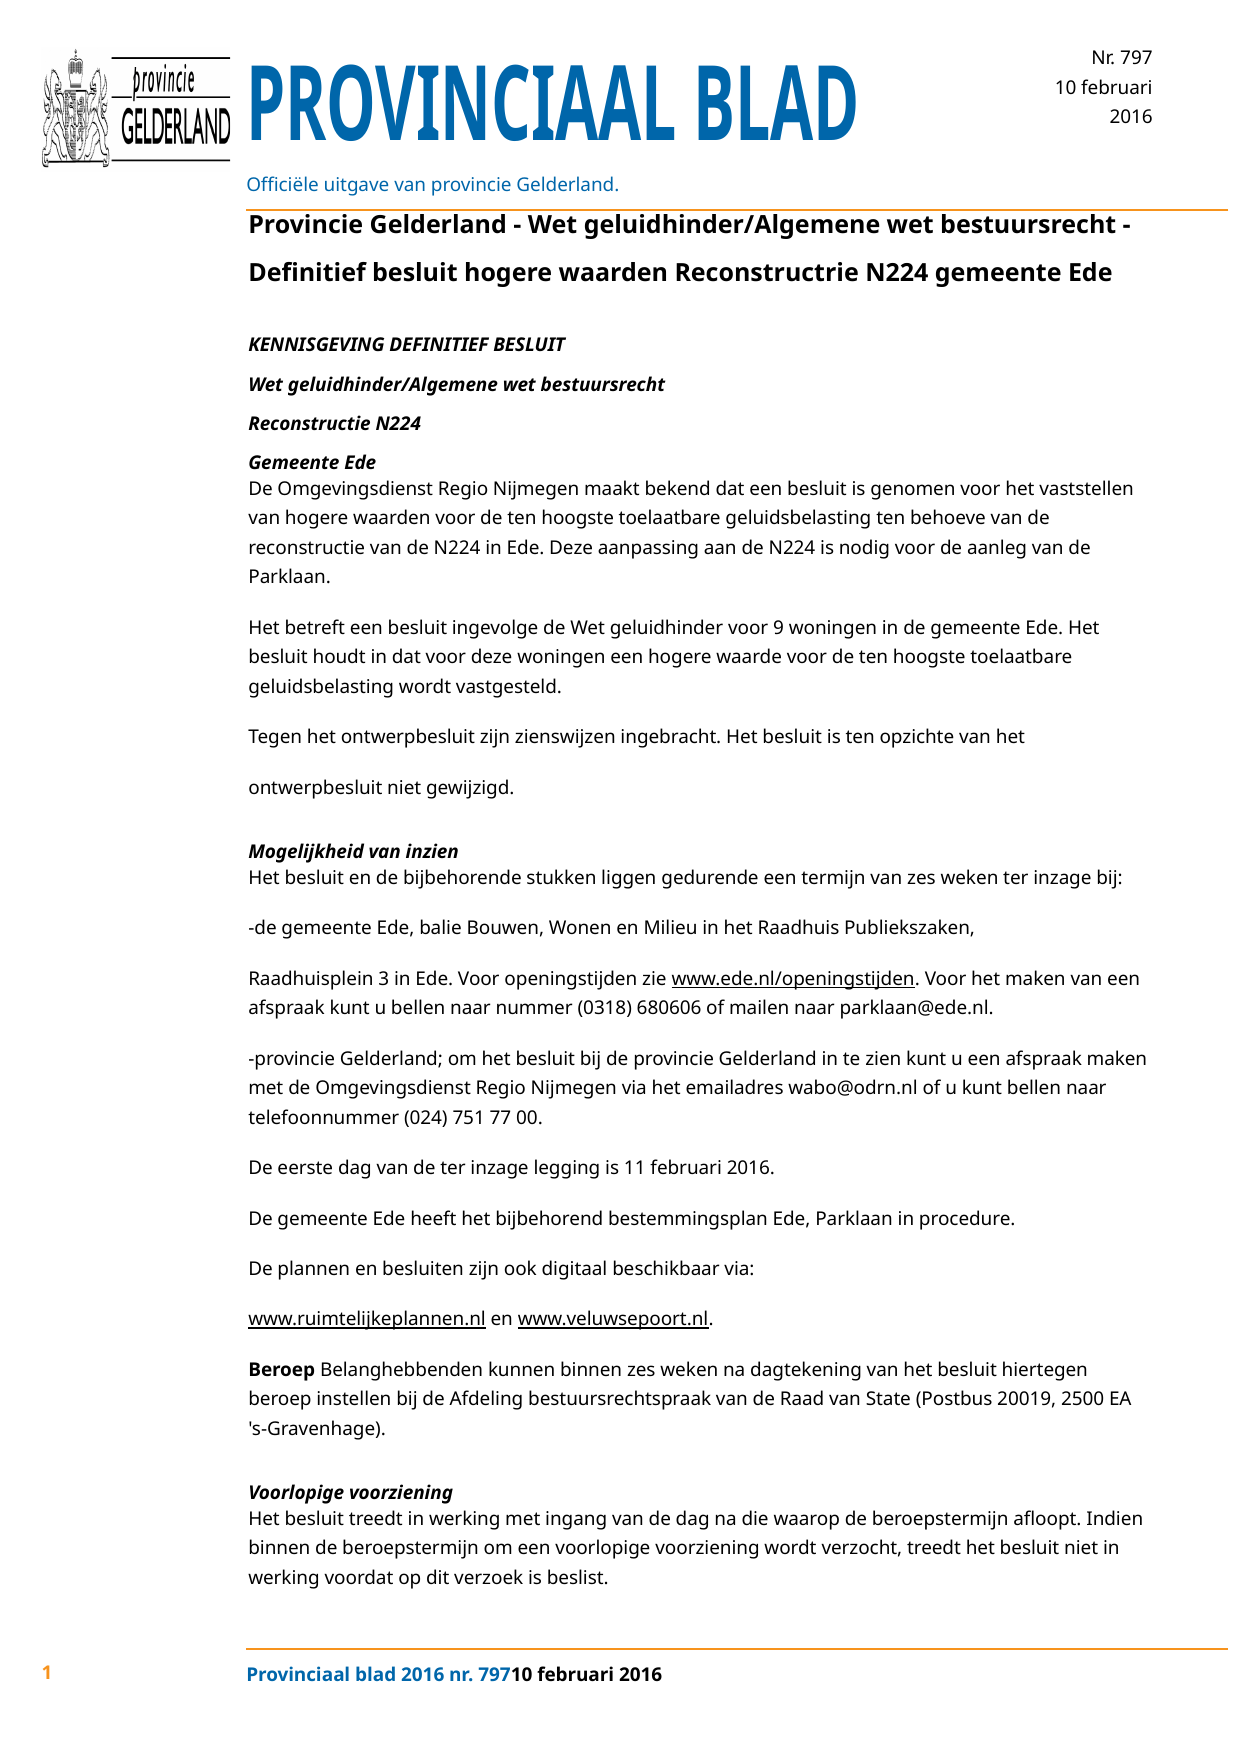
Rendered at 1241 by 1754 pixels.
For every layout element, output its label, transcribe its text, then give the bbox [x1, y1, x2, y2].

text De Omgevingsdienst Regio Nijmegen maakt bekend dat een besluit is genomen voor het vaststellen van hogere waarden voor de ten hoogste toelaatbare geluidsbelasting ten behoeve van de reconstructie van de N224 in Ede. Deze aanpassing aan de N224 is nodig voor de aanleg van de Parklaan. [248, 475, 1152, 589]
text -de gemeente Ede, balie Bouwen, Wonen en Milieu in het Raadhuis Publiekszaken, [248, 914, 1152, 940]
text Gemeente Ede [248, 449, 1152, 475]
text Raadhuisplein 3 in Ede. Voor openingstijden zie www.ede.nl/openingstijden. Voor het maken van een afspraak kunt u bellen naar nummer (0318) 680606 of mailen naar parklaan@ede.nl. [248, 965, 1152, 1020]
picture [41, 47, 231, 172]
text Mogelijkheid van inzien [248, 838, 1152, 864]
text Wet geluidhinder/Algemene wet bestuursrecht [248, 371, 1152, 396]
text Beroep Belanghebbenden kunnen binnen zes weken na dagtekening van het besluit hiertegen beroep instellen bij de Afdeling bestuursrechtspraak van de Raad van State (Postbus 20019, 2500 EA 's-Gravenhage). [248, 1356, 1152, 1441]
text ontwerpbesluit niet gewijzigd. [248, 774, 1152, 800]
text Het besluit treedt in werking met ingang van de dag na die waarop de beroepstermijn afloopt. Indien binnen de beroepstermijn om een voorlopige voorziening wordt verzocht, treedt het besluit niet in werking voordat op dit verzoek is beslist. [248, 1505, 1152, 1590]
text Reconstructie N224 [248, 410, 1152, 436]
text Het betreft een besluit ingevolge de Wet geluidhinder voor 9 woningen in de gemeente Ede. Het besluit houdt in dat voor deze woningen een hogere waarde voor de ten hoogste toelaatbare geluidsbelasting wordt vastgesteld. [248, 614, 1152, 699]
text www.ruimtelijkeplannen.nl en www.veluwsepoort.nl. [248, 1306, 1152, 1331]
text KENNISGEVING DEFINITIEF BESLUIT [248, 331, 1152, 357]
text De plannen en besluiten zijn ook digitaal beschikbaar via: [248, 1255, 1152, 1281]
text De eerste dag van de ter inzage legging is 11 februari 2016. [248, 1154, 1152, 1180]
text -provincie Gelderland; om het besluit bij de provincie Gelderland in te zien kunt u een afspraak maken met de Omgevingsdienst Regio Nijmegen via het emailadres wabo@odrn.nl of u kunt bellen naar telefoonnummer (024) 751 77 00. [248, 1045, 1152, 1129]
text Provincie Gelderland - Wet geluidhinder/Algemene wet bestuursrecht - Definitief besluit hogere waarden Reconstructrie N224 gemeente Ede [248, 211, 1152, 288]
text Voorlopige voorziening [248, 1479, 1152, 1505]
text Tegen het ontwerpbesluit zijn zienswijzen ingebracht. Het besluit is ten opzichte van het [248, 724, 1152, 749]
text De gemeente Ede heeft het bijbehorend bestemmingsplan Ede, Parklaan in procedure. [248, 1205, 1152, 1230]
text Het besluit en de bijbehorende stukken liggen gedurende een termijn van zes weken ter inzage bij: [248, 864, 1152, 889]
